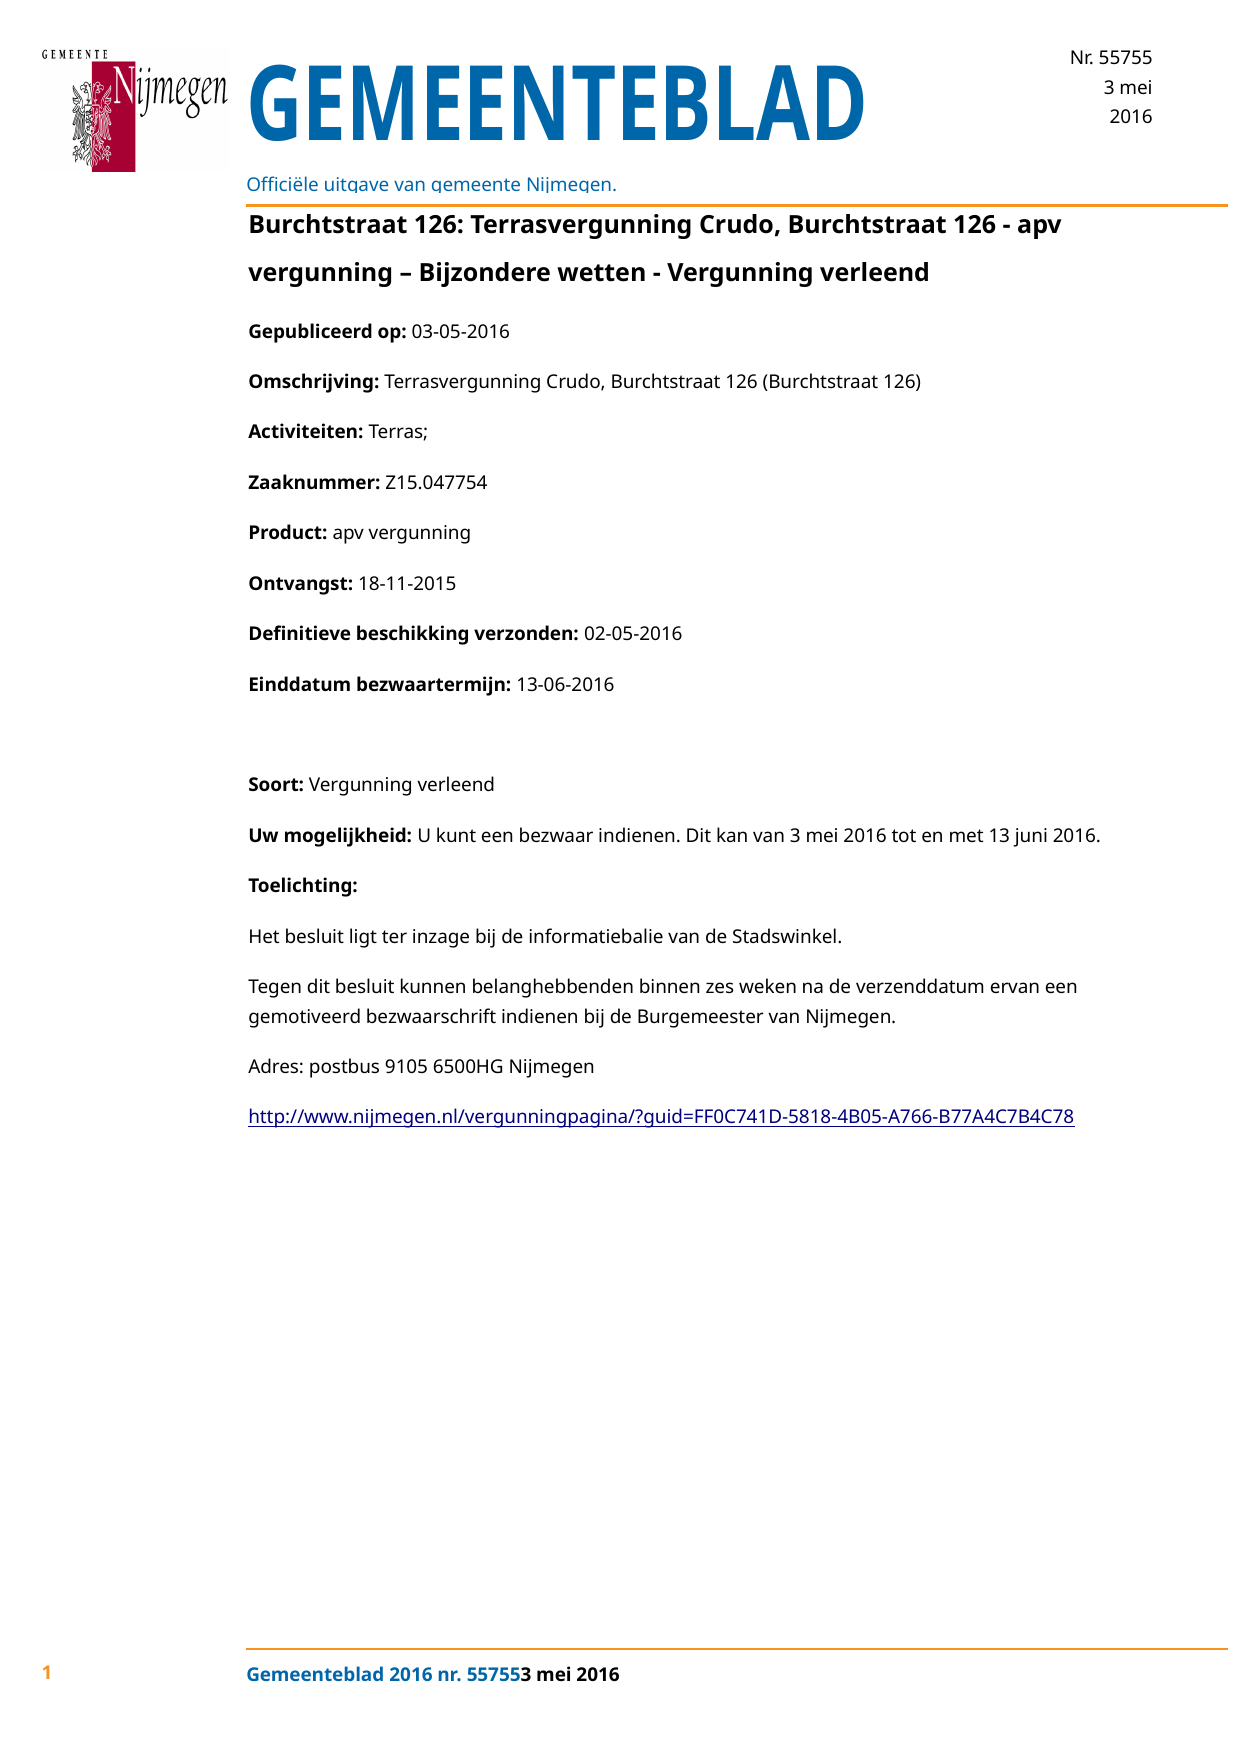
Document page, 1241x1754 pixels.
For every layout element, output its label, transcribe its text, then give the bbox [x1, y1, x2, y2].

text Definitieve beschikking verzonden: 02-05-2016 [248, 620, 1152, 646]
text Product: apv vergunning [248, 519, 1152, 545]
text http://www.nijmegen.nl/vergunningpagina/?guid=FF0C741D-5818-4B05-A766-B77A4C7B4C78 [248, 1104, 1152, 1129]
text Zaaknummer: Z15.047754 [248, 469, 1152, 495]
text Omschrijving: Terrasvergunning Crudo, Burchtstraat 126 (Burchtstraat 126) [248, 368, 1152, 394]
text Gepubliceerd op: 03-05-2016 [248, 318, 1152, 344]
text Ontvangst: 18-11-2015 [248, 570, 1152, 596]
text Adres: postbus 9105 6500HG Nijmegen [248, 1053, 1152, 1079]
text Uw mogelijkheid: U kunt een bezwaar indienen. Dit kan van 3 mei 2016 tot en met 13 juni 2016. [248, 822, 1152, 848]
text Einddatum bezwaartermijn: 13-06-2016 [248, 671, 1152, 697]
text Toelichting: [248, 872, 1152, 898]
text Activiteiten: Terras; [248, 419, 1152, 444]
text Het besluit ligt ter inzage bij de informatiebalie van de Stadswinkel. [248, 923, 1152, 949]
picture [41, 47, 231, 172]
text Tegen dit besluit kunnen belanghebbenden binnen zes weken na de verzenddatum ervan een gemotiveerd bezwaarschrift indienen bij de Burgemeester van Nijmegen. [248, 973, 1152, 1029]
text Soort: Vergunning verleend [248, 772, 1152, 797]
text Burchtstraat 126: Terrasvergunning Crudo, Burchtstraat 126 - apv vergunning – Bijzondere wetten - Vergunning verleend [248, 207, 1152, 288]
